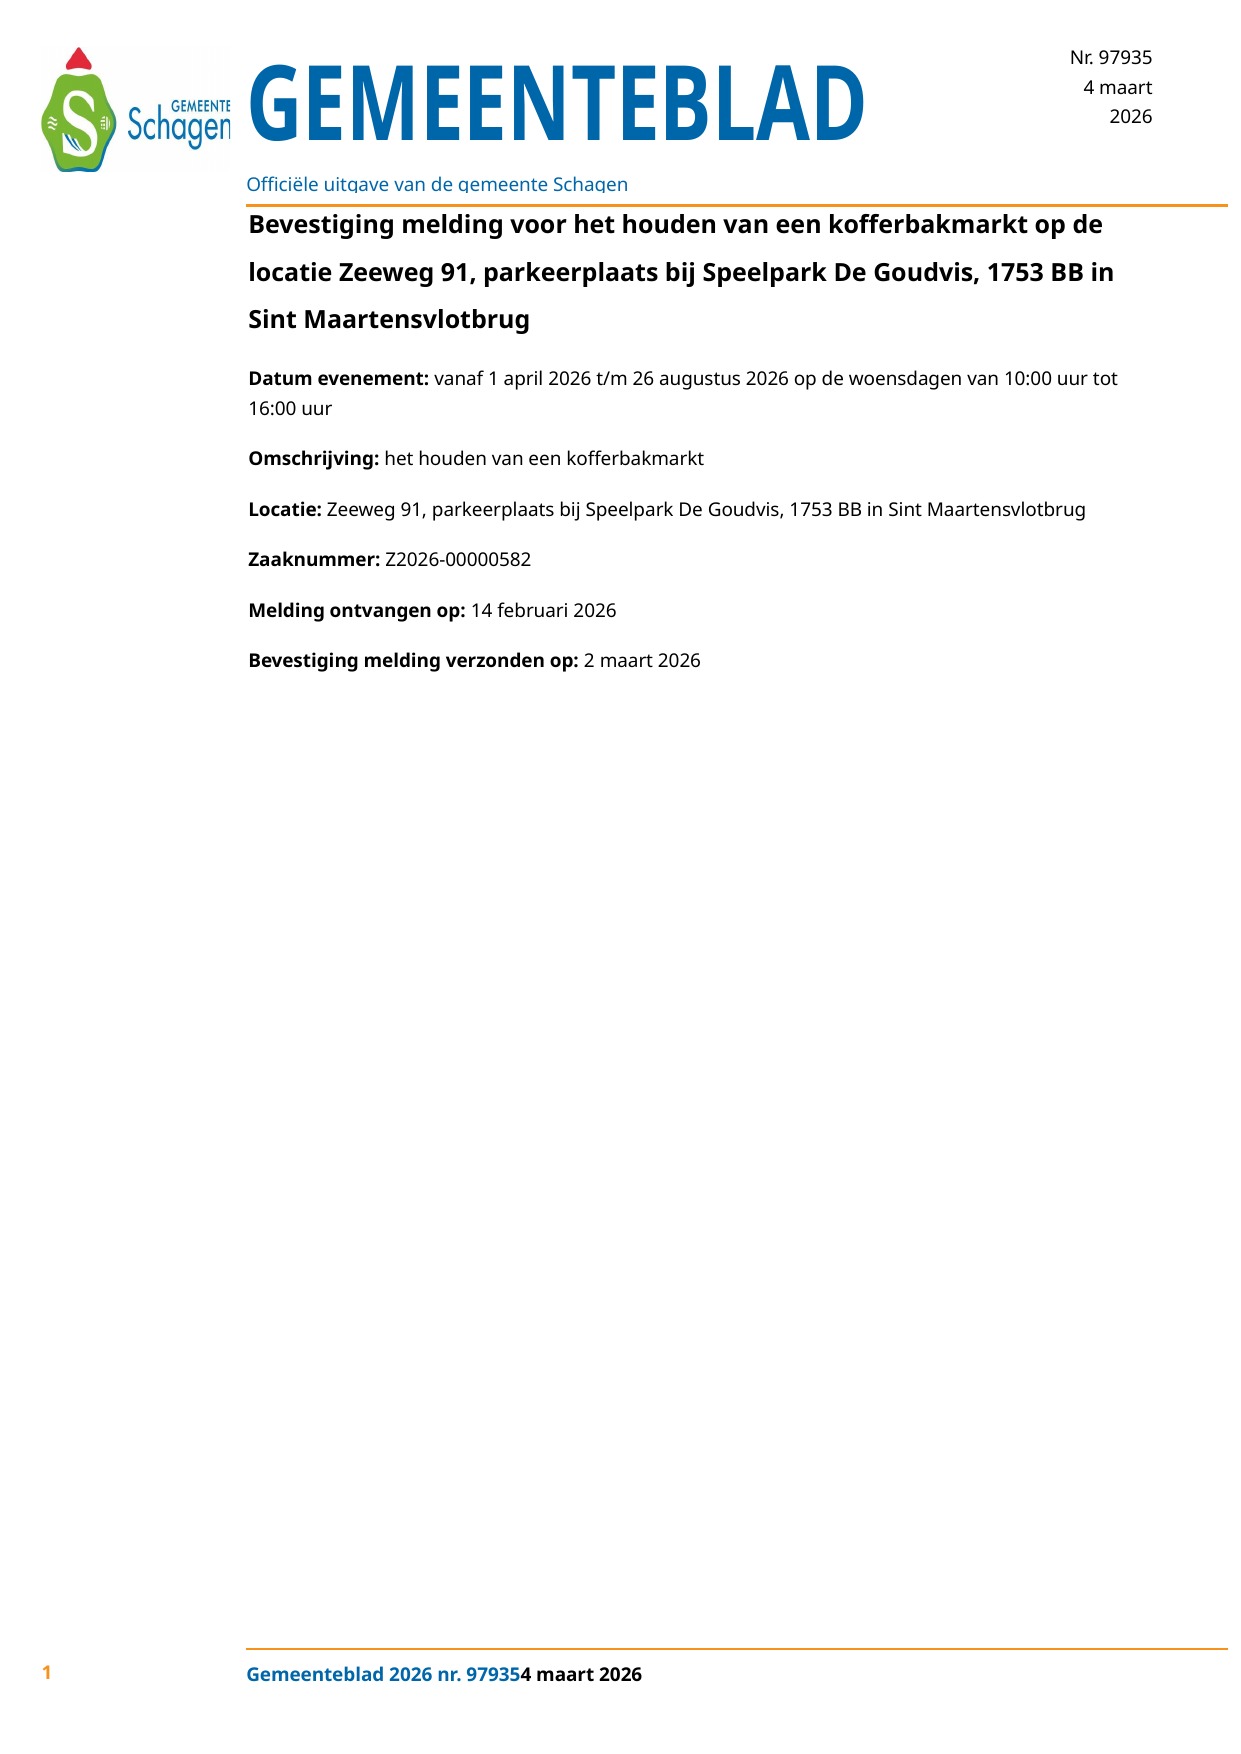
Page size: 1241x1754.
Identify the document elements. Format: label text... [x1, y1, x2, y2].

picture [41, 47, 231, 172]
text Bevestiging melding verzonden op: 2 maart 2026 [248, 647, 1152, 673]
text Bevestiging melding voor het houden van een kofferbakmarkt op de locatie Zeeweg 91, parkeerplaats bij Speelpark De Goudvis, 1753 BB in Sint Maartensvlotbrug [248, 207, 1152, 336]
text Zaaknummer: Z2026-00000582 [248, 546, 1152, 572]
text Omschrijving: het houden van een kofferbakmarkt [248, 446, 1152, 471]
text Datum evenement: vanaf 1 april 2026 t/m 26 augustus 2026 op de woensdagen van 10:00 uur tot 16:00 uur [248, 366, 1152, 421]
text Melding ontvangen op: 14 februari 2026 [248, 597, 1152, 622]
text Locatie: Zeeweg 91, parkeerplaats bij Speelpark De Goudvis, 1753 BB in Sint Maartensvlotbrug [248, 496, 1152, 522]
